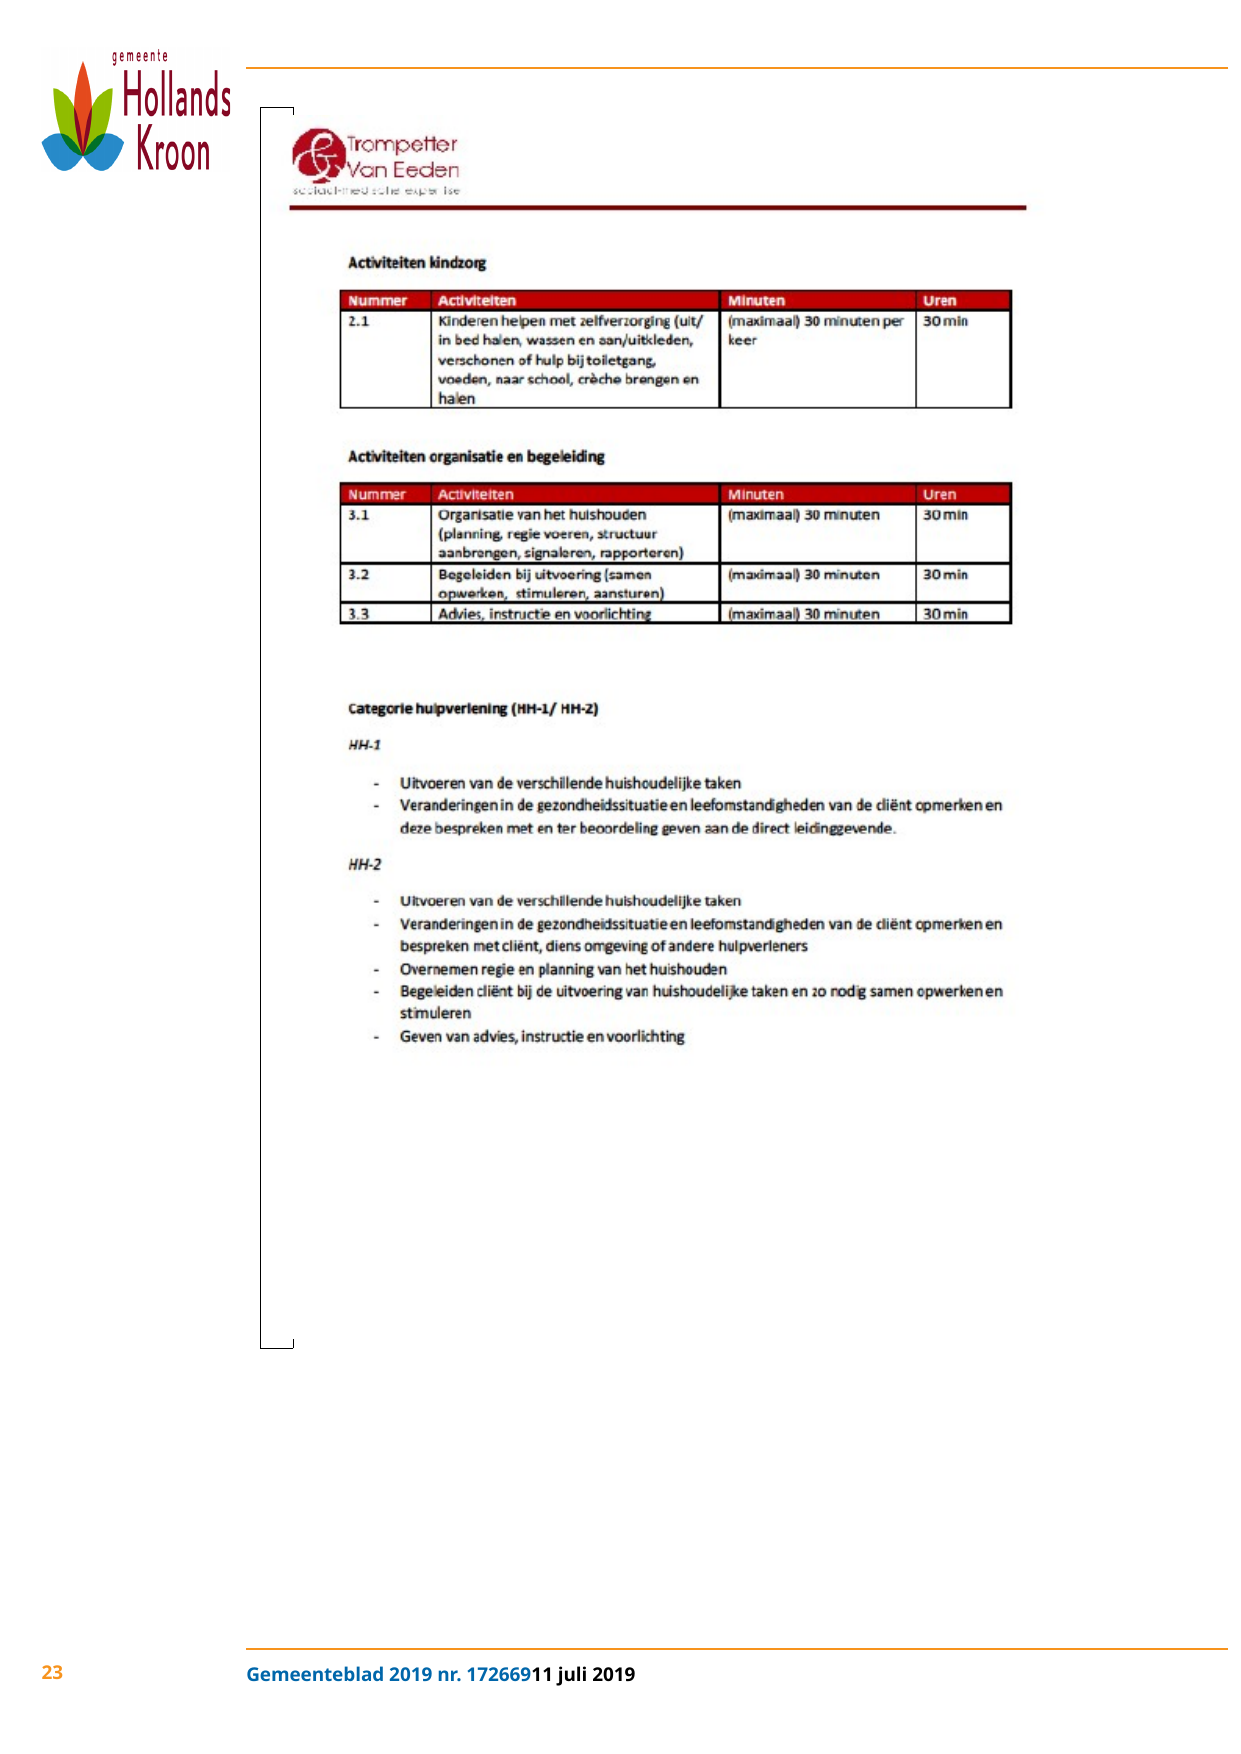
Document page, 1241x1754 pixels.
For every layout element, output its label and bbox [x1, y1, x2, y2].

picture [268, 115, 1133, 1339]
picture [41, 47, 231, 172]
